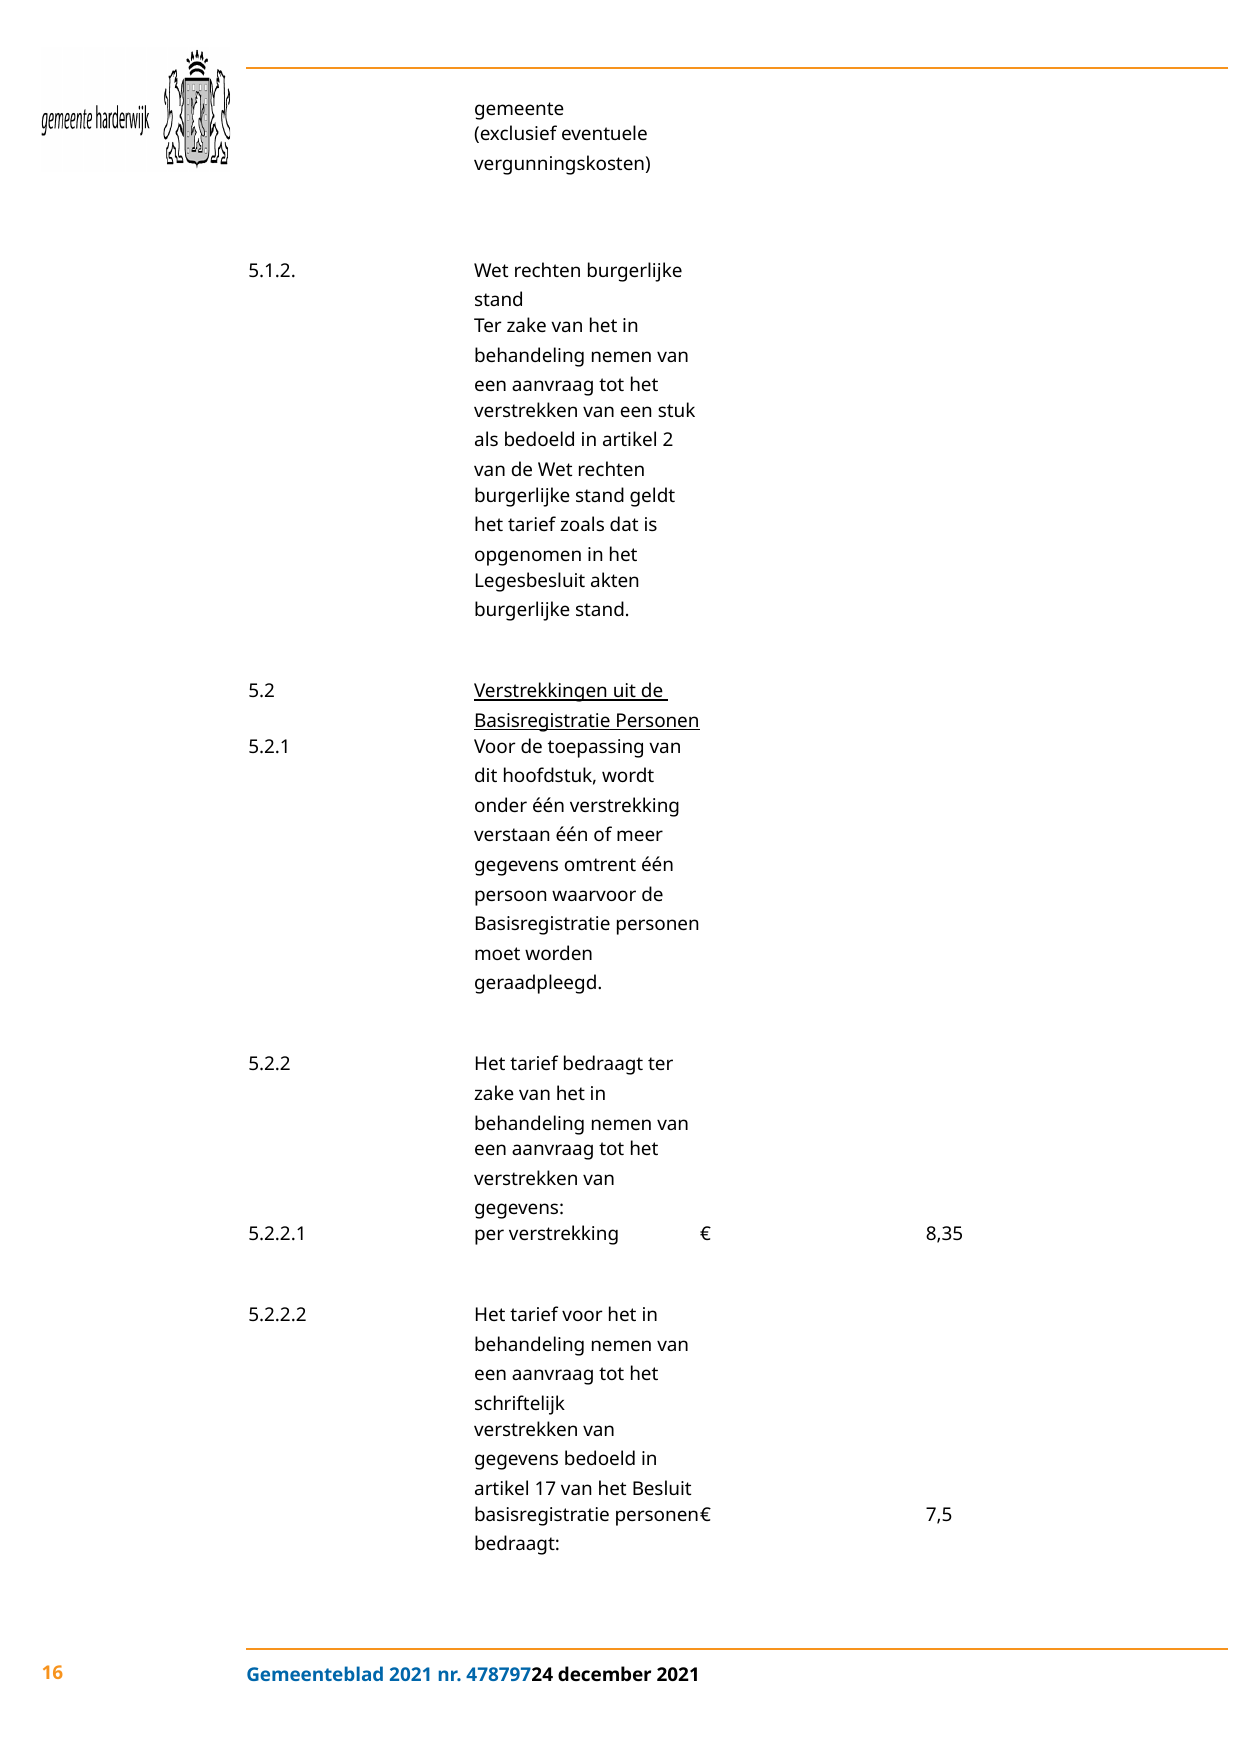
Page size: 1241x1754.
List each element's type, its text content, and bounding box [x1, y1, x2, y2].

table_cell [248, 482, 474, 567]
table_cell [248, 397, 474, 482]
table_cell [926, 1135, 1152, 1220]
table_cell (exclusief eventuele vergunningskosten) [474, 121, 700, 205]
table_cell [926, 312, 1152, 397]
table_cell burgerlijke stand geldt het tarief zoals dat is opgenomen in het [474, 482, 700, 567]
table_cell [926, 482, 1152, 567]
table_cell [700, 121, 926, 205]
table_cell een aanvraag tot het verstrekken van gegevens: [474, 1135, 700, 1220]
table_cell [926, 1301, 1152, 1416]
table_cell [248, 312, 474, 397]
table_cell [248, 1025, 474, 1051]
table_cell [926, 95, 1152, 121]
table_cell 5.2 [248, 678, 474, 733]
table_cell [700, 1135, 926, 1220]
table_cell [474, 205, 700, 231]
table_cell [700, 1586, 926, 1611]
table_cell Voor de toepassing van dit hoofdstuk, wordt onder één verstrekking verstaan één of meer gegevens omtrent één persoon waarvoor de Basisregistratie personen moet worden geraadpleegd. [474, 733, 700, 1025]
table_cell € [700, 1501, 926, 1586]
table_cell [700, 312, 926, 397]
table_cell [248, 1416, 474, 1501]
table_cell [248, 95, 474, 121]
table_cell 7,5 [926, 1501, 1152, 1586]
table_cell [926, 1025, 1152, 1051]
table_cell [700, 231, 926, 257]
table_cell 5.2.2.2 [248, 1301, 474, 1416]
table_cell [700, 678, 926, 733]
table_cell 5.2.2 [248, 1051, 474, 1135]
table_cell [926, 678, 1152, 733]
table_cell [700, 1025, 926, 1051]
table_cell € [700, 1220, 926, 1276]
table_cell [474, 231, 700, 257]
table_cell [700, 95, 926, 121]
table_cell [926, 397, 1152, 482]
table_cell [474, 1025, 700, 1051]
table_cell [700, 1416, 926, 1501]
table_cell [700, 397, 926, 482]
table_cell [926, 121, 1152, 205]
table_cell Legesbesluit akten burgerlijke stand. [474, 567, 700, 652]
table_cell verstrekken van een stuk als bedoeld in artikel 2 van de Wet rechten [474, 397, 700, 482]
table_cell Verstrekkingen uit de Basisregistratie Personen [474, 678, 700, 729]
table_cell [700, 733, 926, 1025]
table_cell verstrekken van gegevens bedoeld in artikel 17 van het Besluit [474, 1416, 700, 1501]
table_cell Ter zake van het in behandeling nemen van een aanvraag tot het [474, 312, 700, 397]
table_cell [926, 1276, 1152, 1301]
table_cell 5.2.2.1 [248, 1220, 474, 1276]
table_cell [700, 205, 926, 231]
table_cell [248, 231, 474, 257]
table_cell [248, 652, 474, 677]
table_cell [700, 257, 926, 312]
table_cell [248, 1135, 474, 1220]
table_cell 5.1.2. [248, 257, 474, 312]
table_cell [926, 205, 1152, 231]
table_cell Het tarief bedraagt ter zake van het in behandeling nemen van [474, 1051, 700, 1135]
table_cell [248, 1276, 474, 1301]
table_cell [700, 652, 926, 677]
table_cell per verstrekking [474, 1220, 700, 1276]
table_cell gemeente [474, 95, 700, 121]
table_cell [700, 567, 926, 652]
table_cell Wet rechten burgerlijke stand [474, 257, 700, 312]
table_cell [700, 1051, 926, 1135]
table_cell [926, 1416, 1152, 1501]
picture [41, 47, 231, 172]
table_cell 5.2.1 [248, 733, 474, 1025]
table_cell [248, 1586, 474, 1611]
table_cell [700, 1276, 926, 1301]
table_cell Het tarief voor het in behandeling nemen van een aanvraag tot het schriftelijk [474, 1301, 700, 1416]
table_cell [248, 1501, 474, 1586]
table_cell [474, 652, 700, 677]
table_cell [248, 121, 474, 205]
table_cell 8,35 [926, 1220, 1152, 1276]
table_cell basisregistratie personen bedraagt: [474, 1501, 700, 1586]
table_cell [926, 257, 1152, 312]
table_cell [926, 231, 1152, 257]
table_cell [926, 1586, 1152, 1611]
table_cell [474, 1276, 700, 1301]
table_cell [248, 205, 474, 231]
table_cell [700, 1301, 926, 1416]
table_cell [926, 652, 1152, 677]
table_cell [700, 482, 926, 567]
table_cell [926, 567, 1152, 652]
table_cell [926, 1051, 1152, 1135]
table_cell [926, 733, 1152, 1025]
table_cell [248, 567, 474, 652]
table_cell [474, 1586, 700, 1611]
